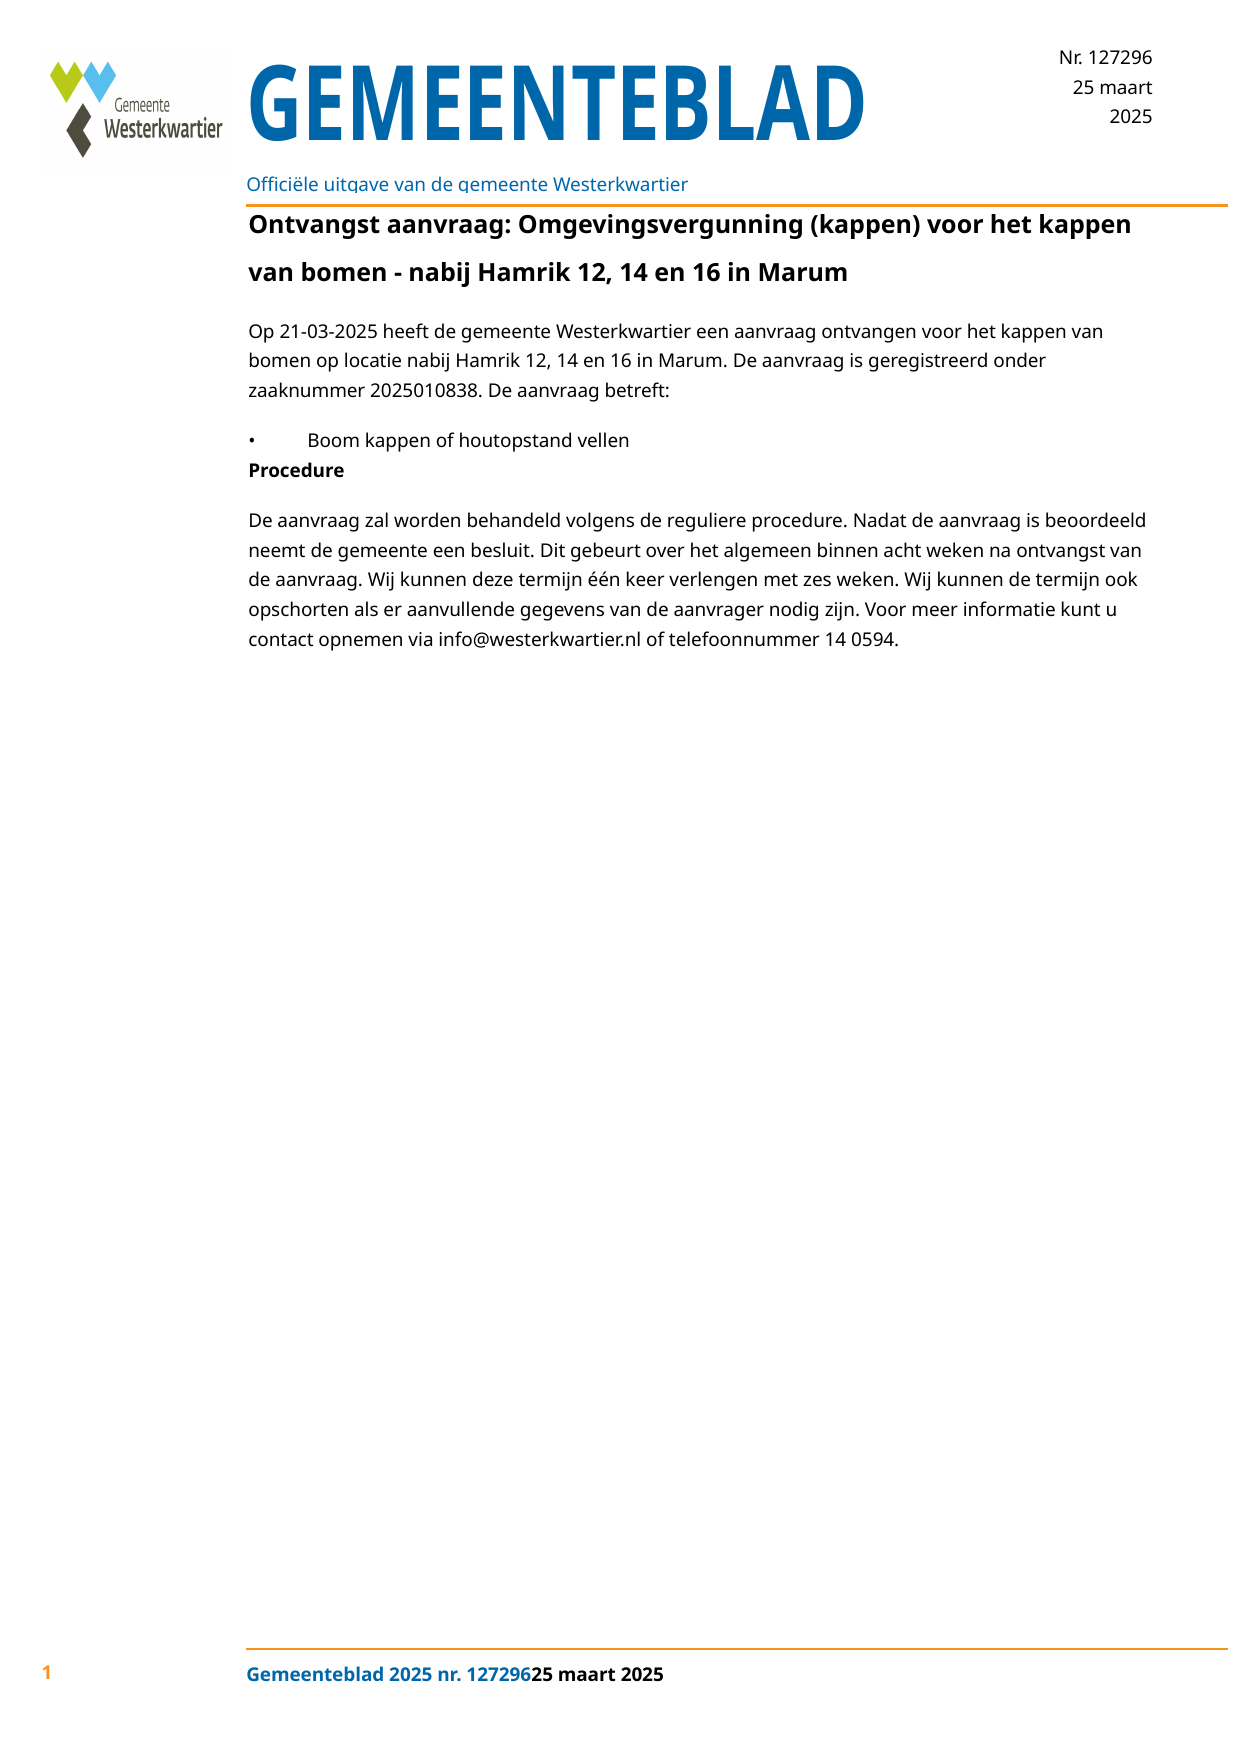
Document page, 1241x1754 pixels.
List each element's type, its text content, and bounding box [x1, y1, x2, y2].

text Op 21-03-2025 heeft de gemeente Westerkwartier een aanvraag ontvangen voor het kappen van bomen op locatie nabij Hamrik 12, 14 en 16 in Marum. De aanvraag is geregistreerd onder zaaknummer 2025010838. De aanvraag betreft: [248, 318, 1152, 403]
text Ontvangst aanvraag: Omgevingsvergunning (kappen) voor het kappen van bomen - nabij Hamrik 12, 14 en 16 in Marum [248, 207, 1152, 288]
text De aanvraag zal worden behandeld volgens de reguliere procedure. Nadat de aanvraag is beoordeeld neemt de gemeente een besluit. Dit gebeurt over het algemeen binnen acht weken na ontvangst van de aanvraag. Wij kunnen deze termijn één keer verlengen met zes weken. Wij kunnen de termijn ook opschorten als er aanvullende gegevens van de aanvrager nodig zijn. Voor meer informatie kunt u contact opnemen via info@westerkwartier.nl of telefoonnummer 14 0594. [248, 507, 1152, 652]
list Boom kappen of houtopstand vellen [248, 427, 1152, 453]
text Procedure [248, 457, 1152, 483]
picture [41, 47, 231, 172]
